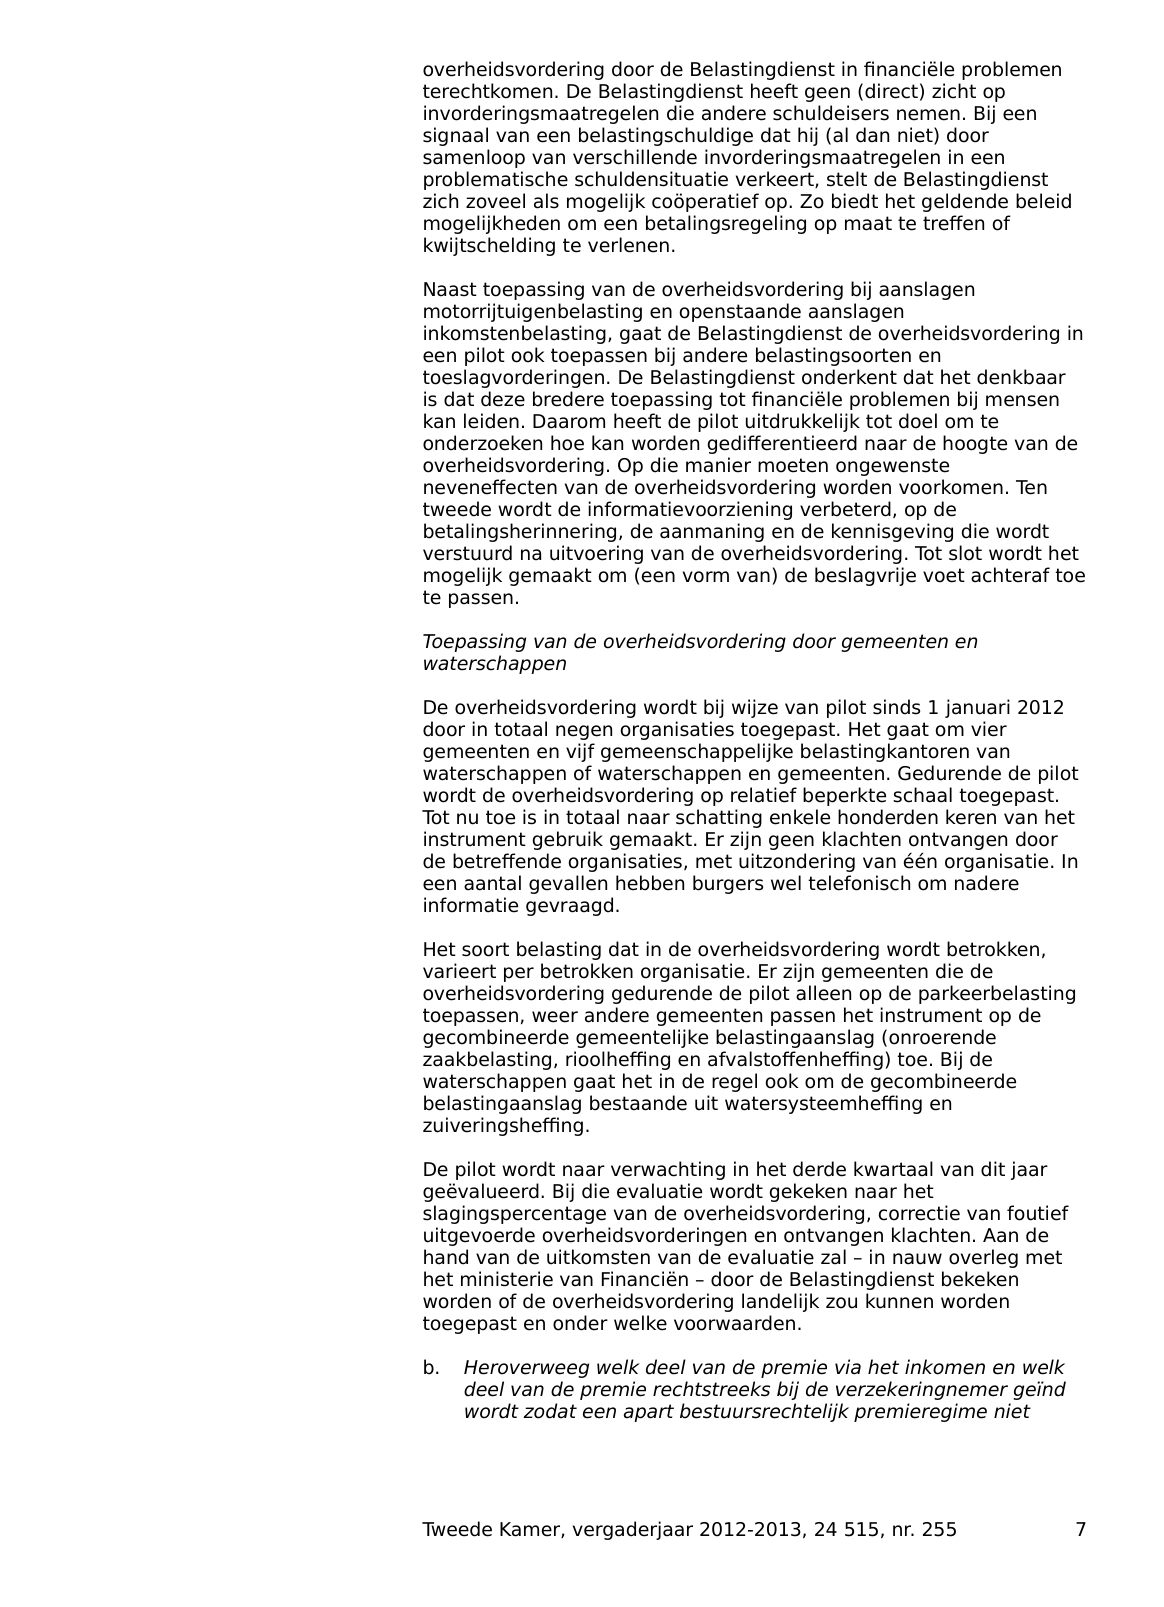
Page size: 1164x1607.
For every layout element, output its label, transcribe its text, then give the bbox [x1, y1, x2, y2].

text De pilot wordt naar verwachting in het derde kwartaal van dit jaar geëvalueerd. Bij die evaluatie wordt gekeken naar het slagingspercentage van de overheidsvordering, correctie van foutief uitgevoerde overheidsvorderingen en ontvangen klachten. Aan de hand van de uitkomsten van de evaluatie zal – in nauw overleg met het ministerie van Financiën – door de Belastingdienst bekeken worden of de overheidsvordering landelijk zou kunnen worden toegepast en onder welke voorwaarden. [422, 1159, 1087, 1335]
subtitle Toepassing van de overheidsvordering door gemeenten en waterschappen [422, 631, 1087, 675]
text overheidsvordering door de Belastingdienst in financiële problemen terechtkomen. De Belastingdienst heeft geen (direct) zicht op invorderingsmaatregelen die andere schuldeisers nemen. Bij een signaal van een belastingschuldige dat hij (al dan niet) door samenloop van verschillende invorderingsmaatregelen in een problematische schuldensituatie verkeert, stelt de Belastingdienst zich zoveel als mogelijk coöperatief op. Zo biedt het geldende beleid mogelijkheden om een betalingsregeling op maat te treffen of kwijtschelding te verlenen. [422, 59, 1087, 257]
text Naast toepassing van de overheidsvordering bij aanslagen motorrijtuigenbelasting en openstaande aanslagen inkomstenbelasting, gaat de Belastingdienst de overheidsvordering in een pilot ook toepassen bij andere belastingsoorten en toeslagvorderingen. De Belastingdienst onderkent dat het denkbaar is dat deze bredere toepassing tot financiële problemen bij mensen kan leiden. Daarom heeft de pilot uitdrukkelijk tot doel om te onderzoeken hoe kan worden gedifferentieerd naar de hoogte van de overheidsvordering. Op die manier moeten ongewenste neveneffecten van de overheidsvordering worden voorkomen. Ten tweede wordt de informatievoorziening verbeterd, op de betalingsherinnering, de aanmaning en de kennisgeving die wordt verstuurd na uitvoering van de overheidsvordering. Tot slot wordt het mogelijk gemaakt om (een vorm van) de beslagvrije voet achteraf toe te passen. [422, 279, 1087, 609]
text b. Heroverweeg welk deel van de premie via het inkomen en welk deel van de premie rechtstreeks bij de verzekeringnemer geïnd wordt zodat een apart bestuursrechtelijk premieregime niet [422, 1357, 1087, 1423]
text De overheidsvordering wordt bij wijze van pilot sinds 1 januari 2012 door in totaal negen organisaties toegepast. Het gaat om vier gemeenten en vijf gemeenschappelijke belastingkantoren van waterschappen of waterschappen en gemeenten. Gedurende de pilot wordt de overheidsvordering op relatief beperkte schaal toegepast. Tot nu toe is in totaal naar schatting enkele honderden keren van het instrument gebruik gemaakt. Er zijn geen klachten ontvangen door de betreffende organisaties, met uitzondering van één organisatie. In een aantal gevallen hebben burgers wel telefonisch om nadere informatie gevraagd. [422, 697, 1087, 917]
text Het soort belasting dat in de overheidsvordering wordt betrokken, varieert per betrokken organisatie. Er zijn gemeenten die de overheidsvordering gedurende de pilot alleen op de parkeerbelasting toepassen, weer andere gemeenten passen het instrument op de gecombineerde gemeentelijke belastingaanslag (onroerende zaakbelasting, rioolheffing en afvalstoffenheffing) toe. Bij de waterschappen gaat het in de regel ook om de gecombineerde belastingaanslag bestaande uit watersysteemheffing en zuiveringsheffing. [422, 939, 1087, 1137]
